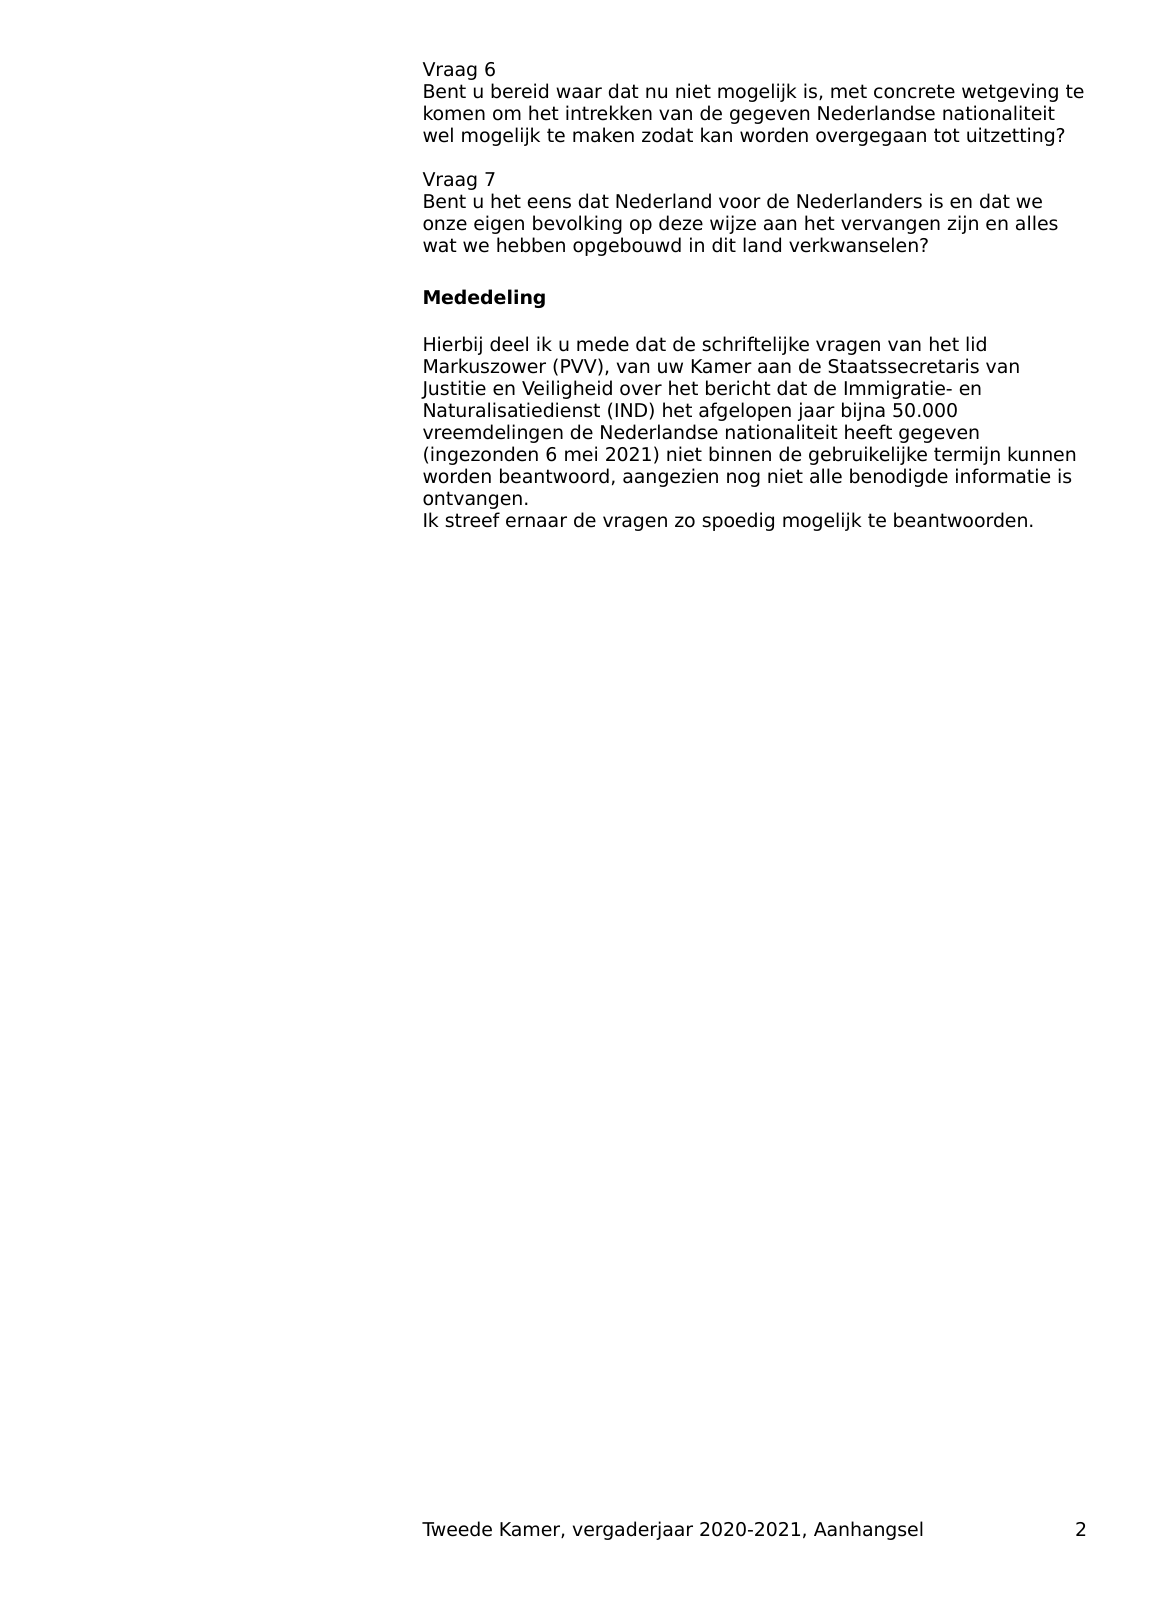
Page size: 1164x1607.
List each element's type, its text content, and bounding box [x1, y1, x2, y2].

text Bent u het eens dat Nederland voor de Nederlanders is en dat we onze eigen bevolking op deze wijze aan het vervangen zijn en alles wat we hebben opgebouwd in dit land verkwanselen? [422, 191, 1087, 257]
text Hierbij deel ik u mede dat de schriftelijke vragen van het lid Markuszower (PVV), van uw Kamer aan de Staatssecretaris van Justitie en Veiligheid over het bericht dat de Immigratie- en Naturalisatiedienst (IND) het afgelopen jaar bijna 50.000 vreemdelingen de Nederlandse nationaliteit heeft gegeven (ingezonden 6 mei 2021) niet binnen de gebruikelijke termijn kunnen worden beantwoord, aangezien nog niet alle benodigde informatie is ontvangen. [422, 334, 1087, 510]
text Bent u bereid waar dat nu niet mogelijk is, met concrete wetgeving te komen om het intrekken van de gegeven Nederlandse nationaliteit wel mogelijk te maken zodat kan worden overgegaan tot uitzetting? [422, 81, 1087, 147]
text Vraag 6 [422, 59, 1087, 81]
text Ik streef ernaar de vragen zo spoedig mogelijk te beantwoorden. [422, 510, 1087, 532]
text Vraag 7 [422, 169, 1087, 191]
subtitle Mededeling [422, 287, 1087, 309]
